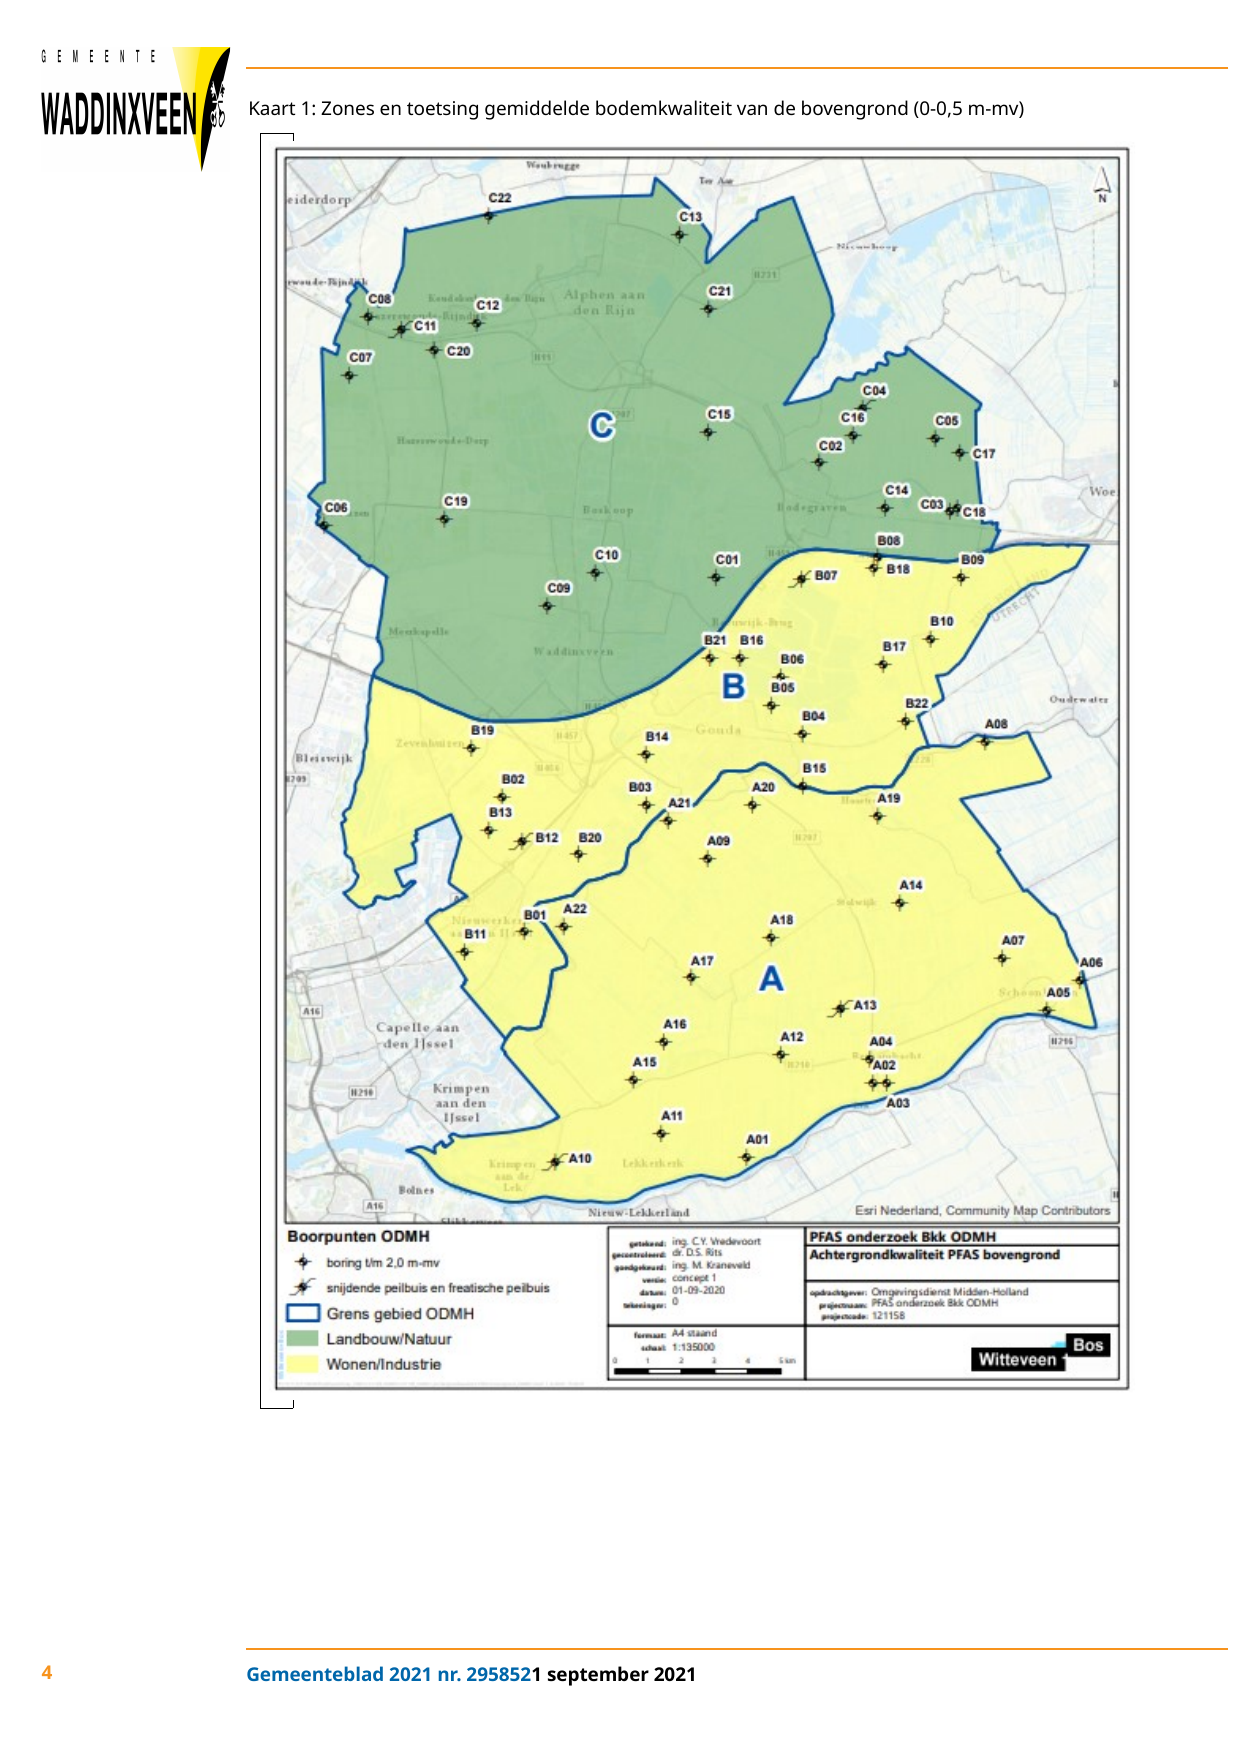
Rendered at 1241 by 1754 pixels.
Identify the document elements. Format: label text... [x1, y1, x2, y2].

picture [41, 47, 231, 172]
text Kaart 1: Zones en toetsing gemiddelde bodemkwaliteit van de bovengrond (0-0,5 m-mv) [248, 95, 1152, 121]
picture [268, 141, 1136, 1400]
